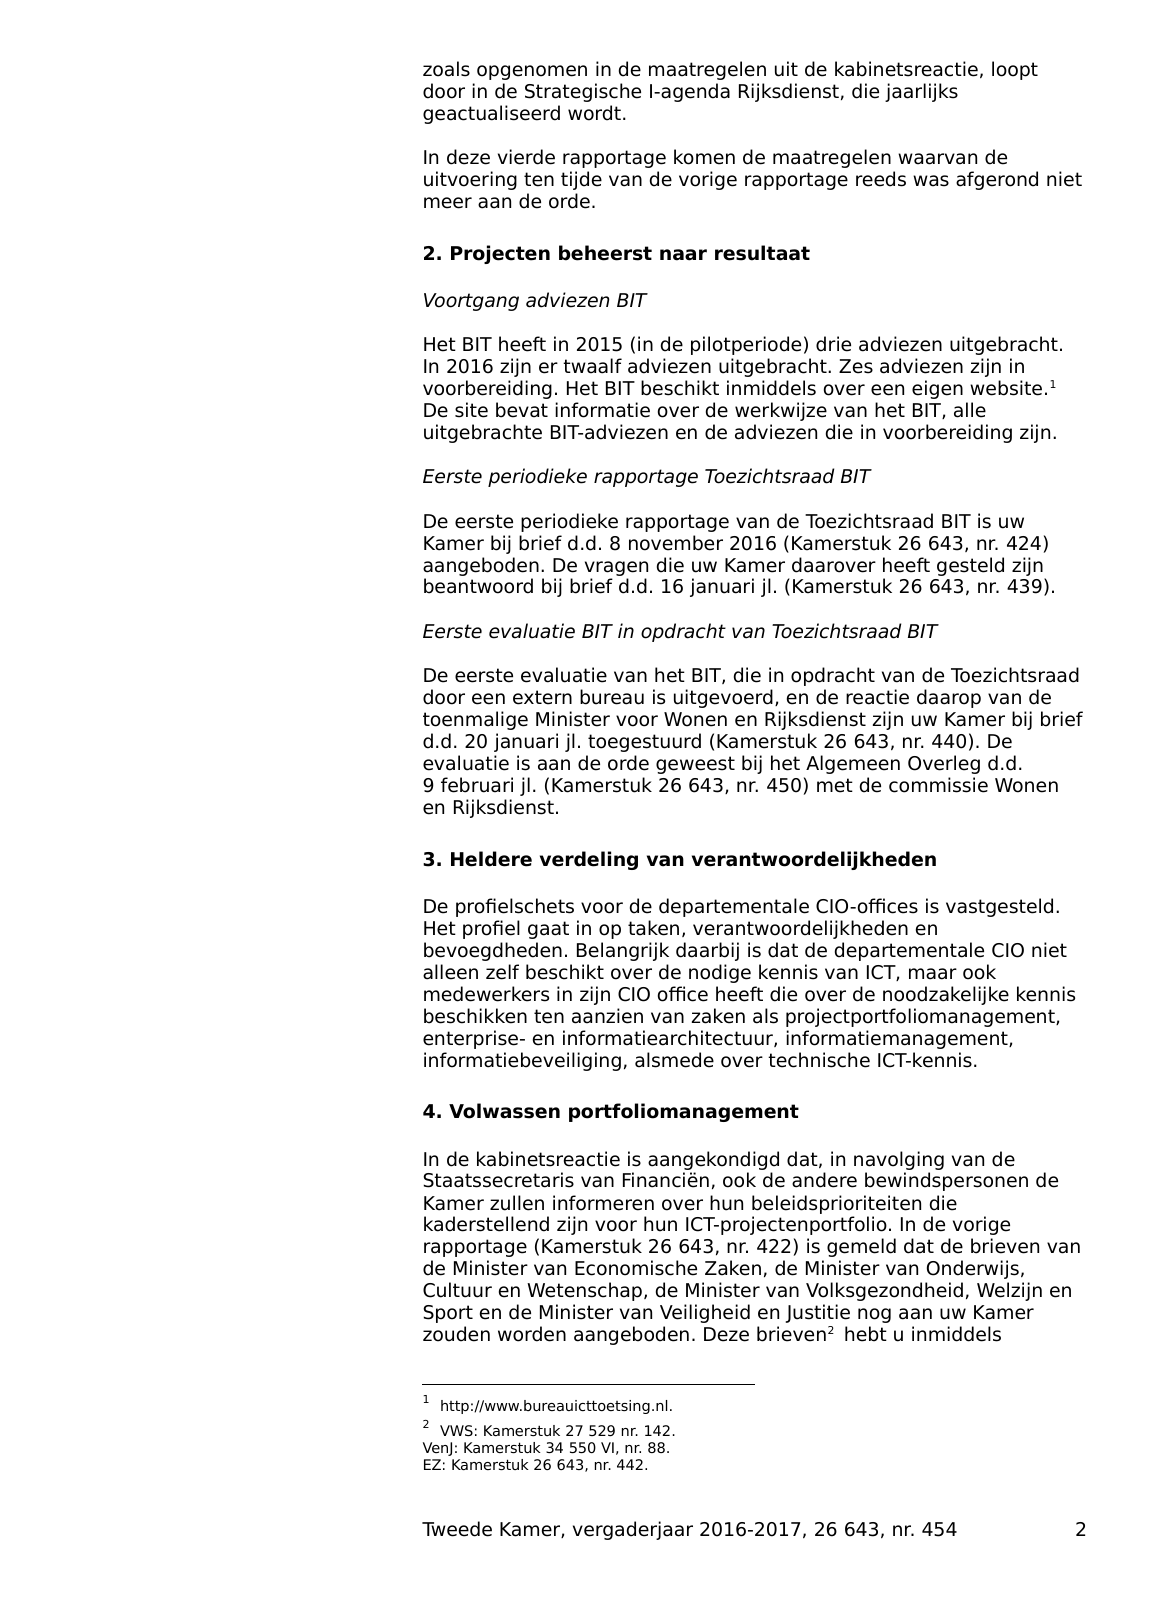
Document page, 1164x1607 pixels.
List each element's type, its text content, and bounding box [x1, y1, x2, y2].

subtitle 3. Heldere verdeling van verantwoordelijkheden [422, 849, 1087, 871]
subtitle Voortgang adviezen BIT [422, 290, 1087, 312]
text VenJ: Kamerstuk 34 550 VI, nr. 88. [422, 1441, 1087, 1457]
text De eerste periodieke rapportage van de Toezichtsraad BIT is uw Kamer bij brief d.d. 8 november 2016 (Kamerstuk 26 643, nr. 424) aangeboden. De vragen die uw Kamer daarover heeft gesteld zijn beantwoord bij brief d.d. 16 januari jl. (Kamerstuk 26 643, nr. 439). [422, 511, 1087, 598]
text De profielschets voor de departementale CIO-offices is vastgesteld. Het profiel gaat in op taken, verantwoordelijkheden en bevoegdheden. Belangrijk daarbij is dat de departementale CIO niet alleen zelf beschikt over de nodige kennis van ICT, maar ook medewerkers in zijn CIO office heeft die over de noodzakelijke kennis beschikken ten aanzien van zaken als projectportfoliomanagement, enterprise- en informatiearchitectuur, informatiemanagement, informatiebeveiliging, alsmede over technische ICT-kennis. [422, 896, 1087, 1071]
text In deze vierde rapportage komen de maatregelen waarvan de uitvoering ten tijde van de vorige rapportage reeds was afgerond niet meer aan de orde. [422, 147, 1087, 213]
text http://www.bureauicttoetsing.nl. [422, 1393, 1087, 1416]
subtitle 2. Projecten beheerst naar resultaat [422, 243, 1087, 265]
text VWS: Kamerstuk 27 529 nr. 142. [422, 1418, 1087, 1441]
text zoals opgenomen in de maatregelen uit de kabinetsreactie, loopt door in de Strategische I-agenda Rijksdienst, die jaarlijks geactualiseerd wordt. [422, 59, 1087, 125]
text EZ: Kamerstuk 26 643, nr. 442. [422, 1457, 1087, 1474]
text De eerste evaluatie van het BIT, die in opdracht van de Toezichtsraad door een extern bureau is uitgevoerd, en de reactie daarop van de toenmalige Minister voor Wonen en Rijksdienst zijn uw Kamer bij brief d.d. 20 januari jl. toegestuurd (Kamerstuk 26 643, nr. 440). De evaluatie is aan de orde geweest bij het Algemeen Overleg d.d. 9 februari jl. (Kamerstuk 26 643, nr. 450) met de commissie Wonen en Rijksdienst. [422, 665, 1087, 819]
subtitle Eerste evaluatie BIT in opdracht van Toezichtsraad BIT [422, 621, 1087, 643]
text Het BIT heeft in 2015 (in de pilotperiode) drie adviezen uitgebracht. In 2016 zijn er twaalf adviezen uitgebracht. Zes adviezen zijn in voorbereiding. Het BIT beschikt inmiddels over een eigen website. De site bevat informatie over de werkwijze van het BIT, alle uitgebrachte BIT-adviezen en de adviezen die in voorbereiding zijn. [422, 334, 1087, 444]
text In de kabinetsreactie is aangekondigd dat, in navolging van de Staatssecretaris van Financiën, ook de andere bewindspersonen de Kamer zullen informeren over hun beleidsprioriteiten die kaderstellend zijn voor hun ICT-projectenportfolio. In de vorige rapportage (Kamerstuk 26 643, nr. 422) is gemeld dat de brieven van de Minister van Economische Zaken, de Minister van Onderwijs, Cultuur en Wetenschap, de Minister van Volksgezondheid, Welzijn en Sport en de Minister van Veiligheid en Justitie nog aan uw Kamer zouden worden aangeboden. Deze brieven hebt u inmiddels [422, 1148, 1087, 1346]
subtitle 4. Volwassen portfoliomanagement [422, 1101, 1087, 1123]
subtitle Eerste periodieke rapportage Toezichtsraad BIT [422, 466, 1087, 488]
